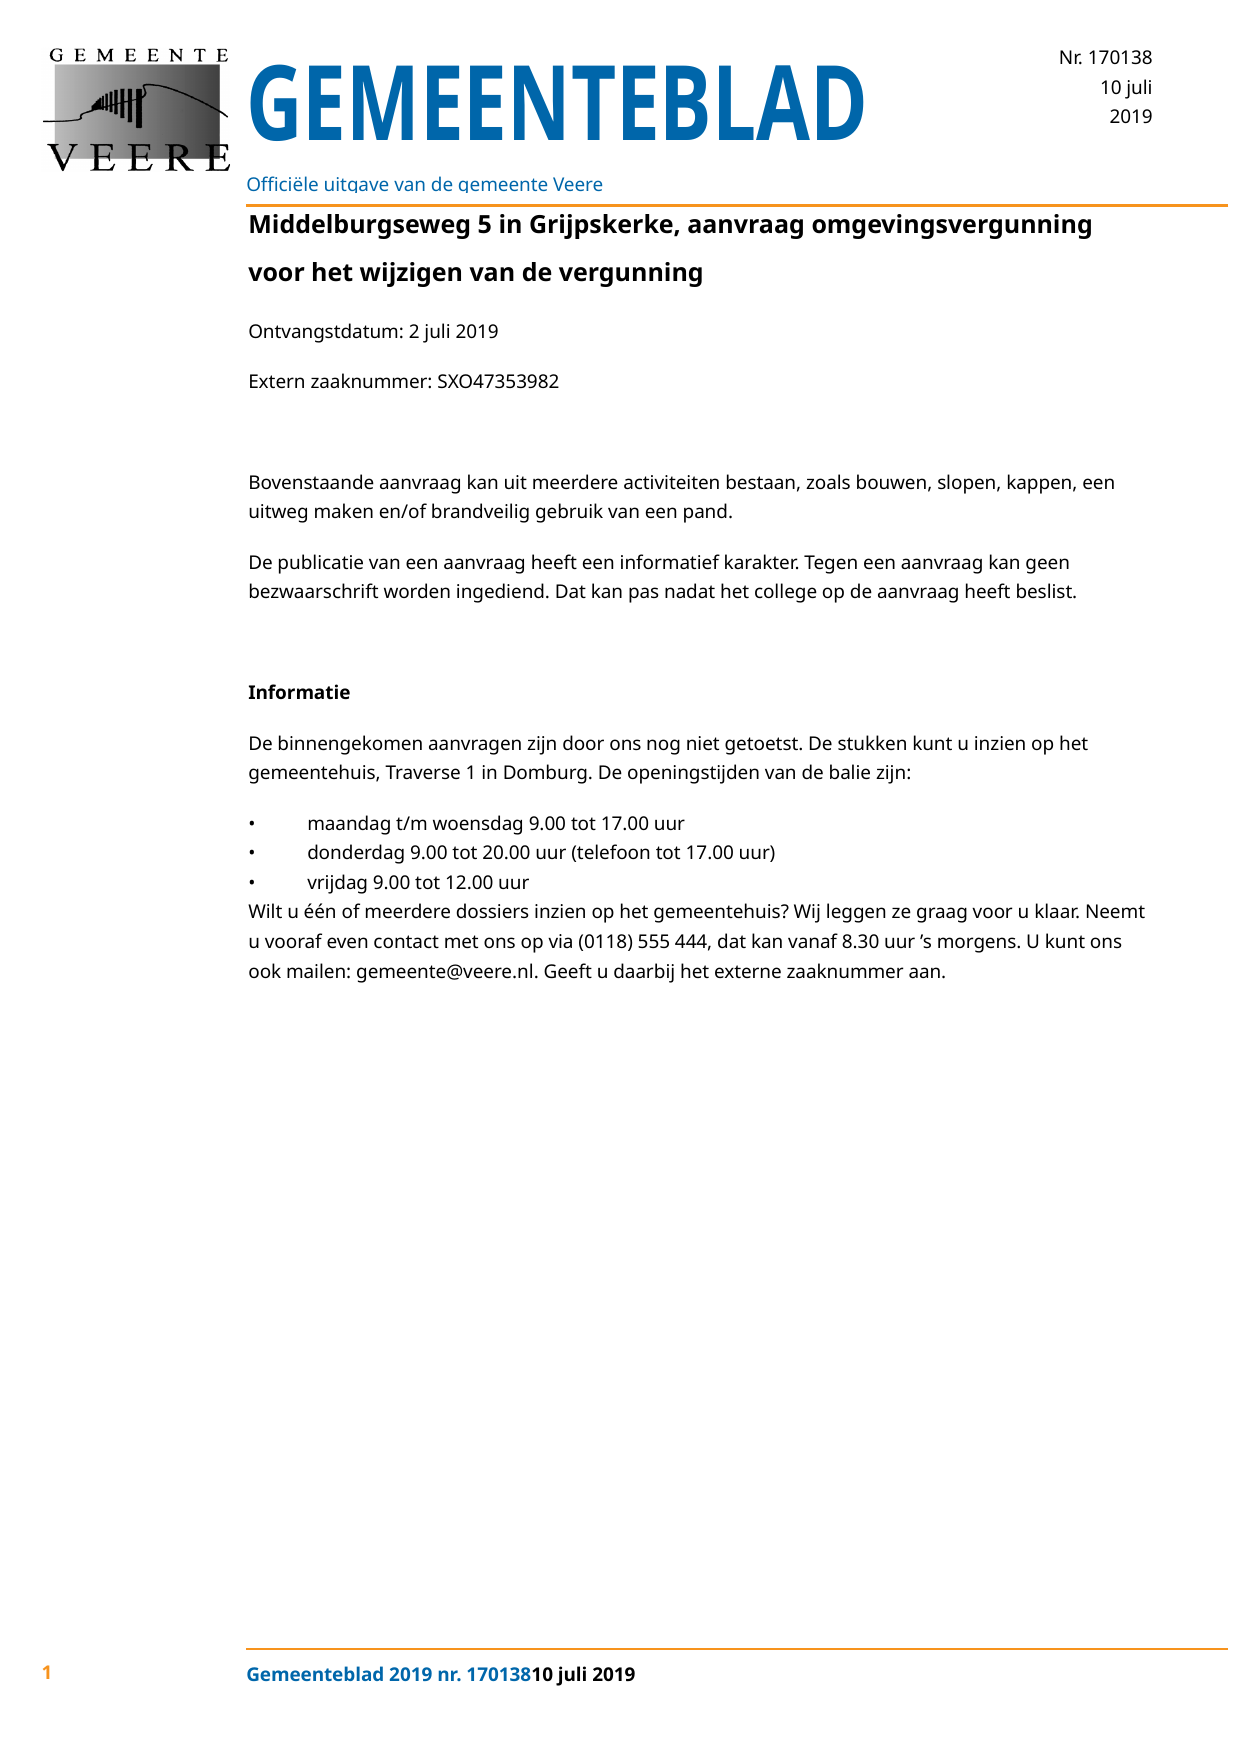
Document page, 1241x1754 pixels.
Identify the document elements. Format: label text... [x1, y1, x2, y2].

text Bovenstaande aanvraag kan uit meerdere activiteiten bestaan, zoals bouwen, slopen, kappen, een uitweg maken en/of brandveilig gebruik van een pand. [248, 469, 1152, 524]
text Wilt u één of meerdere dossiers inzien op het gemeentehuis? Wij leggen ze graag voor u klaar. Neemt u vooraf even contact met ons op via (0118) 555 444, dat kan vanaf 8.30 uur ’s morgens. U kunt ons ook mailen: gemeente@veere.nl. Geeft u daarbij het externe zaaknummer aan. [248, 899, 1152, 984]
list vrijdag 9.00 tot 12.00 uur [248, 869, 1152, 895]
text De binnengekomen aanvragen zijn door ons nog niet getoetst. De stukken kunt u inzien op het gemeentehuis, Traverse 1 in Domburg. De openingstijden van de balie zijn: [248, 730, 1152, 785]
text Informatie [248, 679, 1152, 705]
list maandag t/m woensdag 9.00 tot 17.00 uur [248, 810, 1152, 836]
picture [41, 47, 231, 172]
text Extern zaaknummer: SXO47353982 [248, 368, 1152, 394]
list donderdag 9.00 tot 20.00 uur (telefoon tot 17.00 uur) [248, 839, 1152, 865]
text De publicatie van een aanvraag heeft een informatief karakter. Tegen een aanvraag kan geen bezwaarschrift worden ingediend. Dat kan pas nadat het college op de aanvraag heeft beslist. [248, 549, 1152, 604]
text Ontvangstdatum: 2 juli 2019 [248, 318, 1152, 344]
text Middelburgseweg 5 in Grijpskerke, aanvraag omgevingsvergunning voor het wijzigen van de vergunning [248, 207, 1152, 288]
